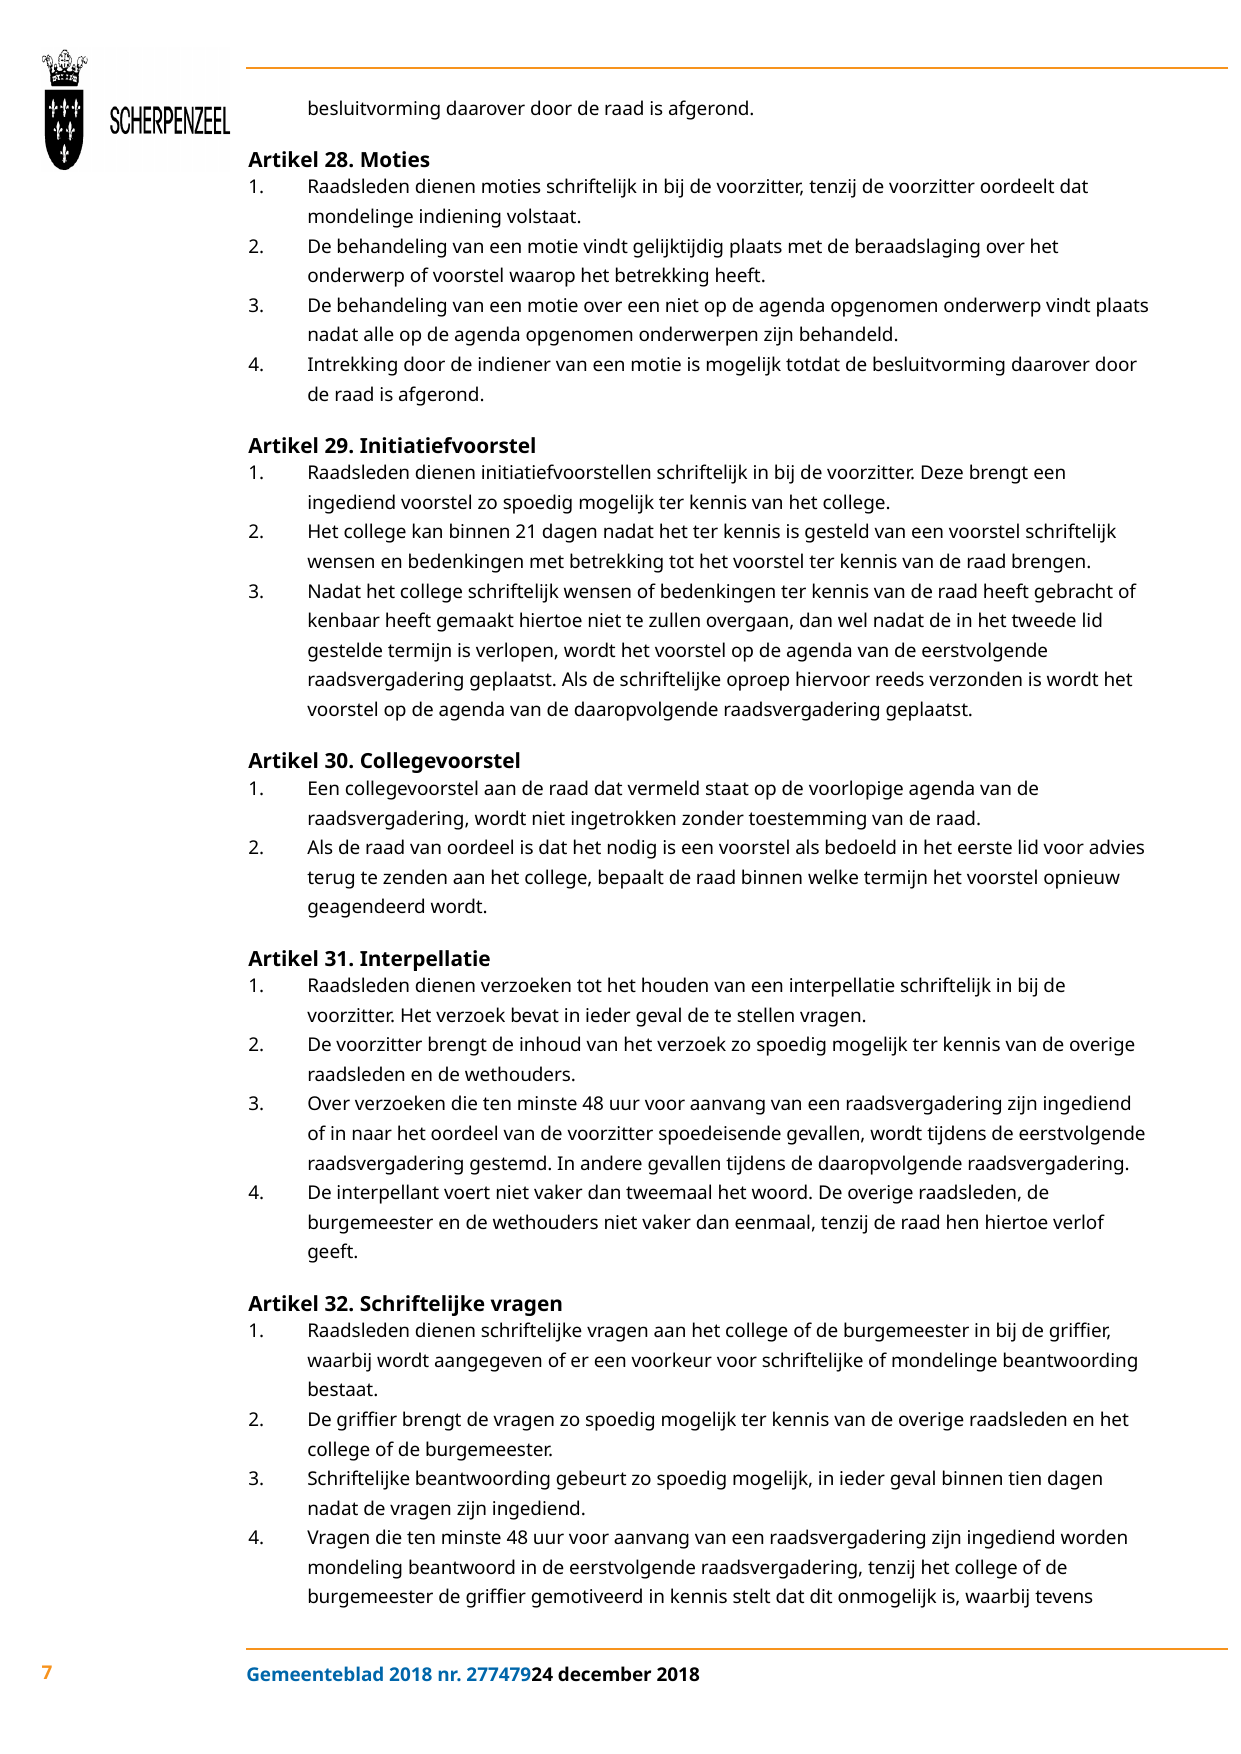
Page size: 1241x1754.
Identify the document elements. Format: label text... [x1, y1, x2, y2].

list Raadsleden dienen schriftelijke vragen aan het college of de burgemeester in bij de griffier, waarbij wordt aangegeven of er een voorkeur voor schriftelijke of mondelinge beantwoording bestaat. [248, 1317, 1152, 1402]
list Intrekking door de indiener van een motie is mogelijk totdat de besluitvorming daarover door de raad is afgerond. [248, 351, 1152, 406]
list Nadat het college schriftelijk wensen of bedenkingen ter kennis van de raad heeft gebracht of kenbaar heeft gemaakt hiertoe niet te zullen overgaan, dan wel nadat de in het tweede lid gestelde termijn is verlopen, wordt het voorstel op de agenda van de eerstvolgende raadsvergadering geplaatst. Als de schriftelijke oproep hiervoor reeds verzonden is wordt het voorstel op de agenda van de daaropvolgende raadsvergadering geplaatst. [248, 578, 1152, 722]
list De behandeling van een motie vindt gelijktijdig plaats met de beraadslaging over het onderwerp of voorstel waarop het betrekking heeft. [248, 233, 1152, 288]
text Artikel 31. Interpellatie [248, 944, 1152, 972]
text Artikel 29. Initiatiefvoorstel [248, 431, 1152, 459]
list Over verzoeken die ten minste 48 uur voor aanvang van een raadsvergadering zijn ingediend of in naar het oordeel van de voorzitter spoedeisende gevallen, wordt tijdens de eerstvolgende raadsvergadering gestemd. In andere gevallen tijdens de daaropvolgende raadsvergadering. [248, 1091, 1152, 1176]
list Een collegevoorstel aan de raad dat vermeld staat op de voorlopige agenda van de raadsvergadering, wordt niet ingetrokken zonder toestemming van de raad. [248, 775, 1152, 830]
list Raadsleden dienen initiatiefvoorstellen schriftelijk in bij de voorzitter. Deze brengt een ingediend voorstel zo spoedig mogelijk ter kennis van het college. [248, 459, 1152, 515]
list besluitvorming daarover door de raad is afgerond. [248, 95, 1152, 121]
list Het college kan binnen 21 dagen nadat het ter kennis is gesteld van een voorstel schriftelijk wensen en bedenkingen met betrekking tot het voorstel ter kennis van de raad brengen. [248, 519, 1152, 574]
list De voorzitter brengt de inhoud van het verzoek zo spoedig mogelijk ter kennis van de overige raadsleden en de wethouders. [248, 1031, 1152, 1087]
list Als de raad van oordeel is dat het nodig is een voorstel als bedoeld in het eerste lid voor advies terug te zenden aan het college, bepaalt de raad binnen welke termijn het voorstel opnieuw geagendeerd wordt. [248, 834, 1152, 919]
text Artikel 32. Schriftelijke vragen [248, 1289, 1152, 1317]
list Vragen die ten minste 48 uur voor aanvang van een raadsvergadering zijn ingediend worden mondeling beantwoord in de eerstvolgende raadsvergadering, tenzij het college of de burgemeester de griffier gemotiveerd in kennis stelt dat dit onmogelijk is, waarbij tevens [248, 1524, 1152, 1609]
list De interpellant voert niet vaker dan tweemaal het woord. De overige raadsleden, de burgemeester en de wethouders niet vaker dan eenmaal, tenzij de raad hen hiertoe verlof geeft. [248, 1179, 1152, 1264]
text Artikel 28. Moties [248, 145, 1152, 174]
list De griffier brengt de vragen zo spoedig mogelijk ter kennis van de overige raadsleden en het college of de burgemeester. [248, 1406, 1152, 1461]
list De behandeling van een motie over een niet op de agenda opgenomen onderwerp vindt plaats nadat alle op de agenda opgenomen onderwerpen zijn behandeld. [248, 292, 1152, 347]
text Artikel 30. Collegevoorstel [248, 747, 1152, 775]
list Schriftelijke beantwoording gebeurt zo spoedig mogelijk, in ieder geval binnen tien dagen nadat de vragen zijn ingediend. [248, 1465, 1152, 1521]
list Raadsleden dienen verzoeken tot het houden van een interpellatie schriftelijk in bij de voorzitter. Het verzoek bevat in ieder geval de te stellen vragen. [248, 972, 1152, 1028]
picture [41, 47, 231, 172]
list Raadsleden dienen moties schriftelijk in bij de voorzitter, tenzij de voorzitter oordeelt dat mondelinge indiening volstaat. [248, 174, 1152, 229]
